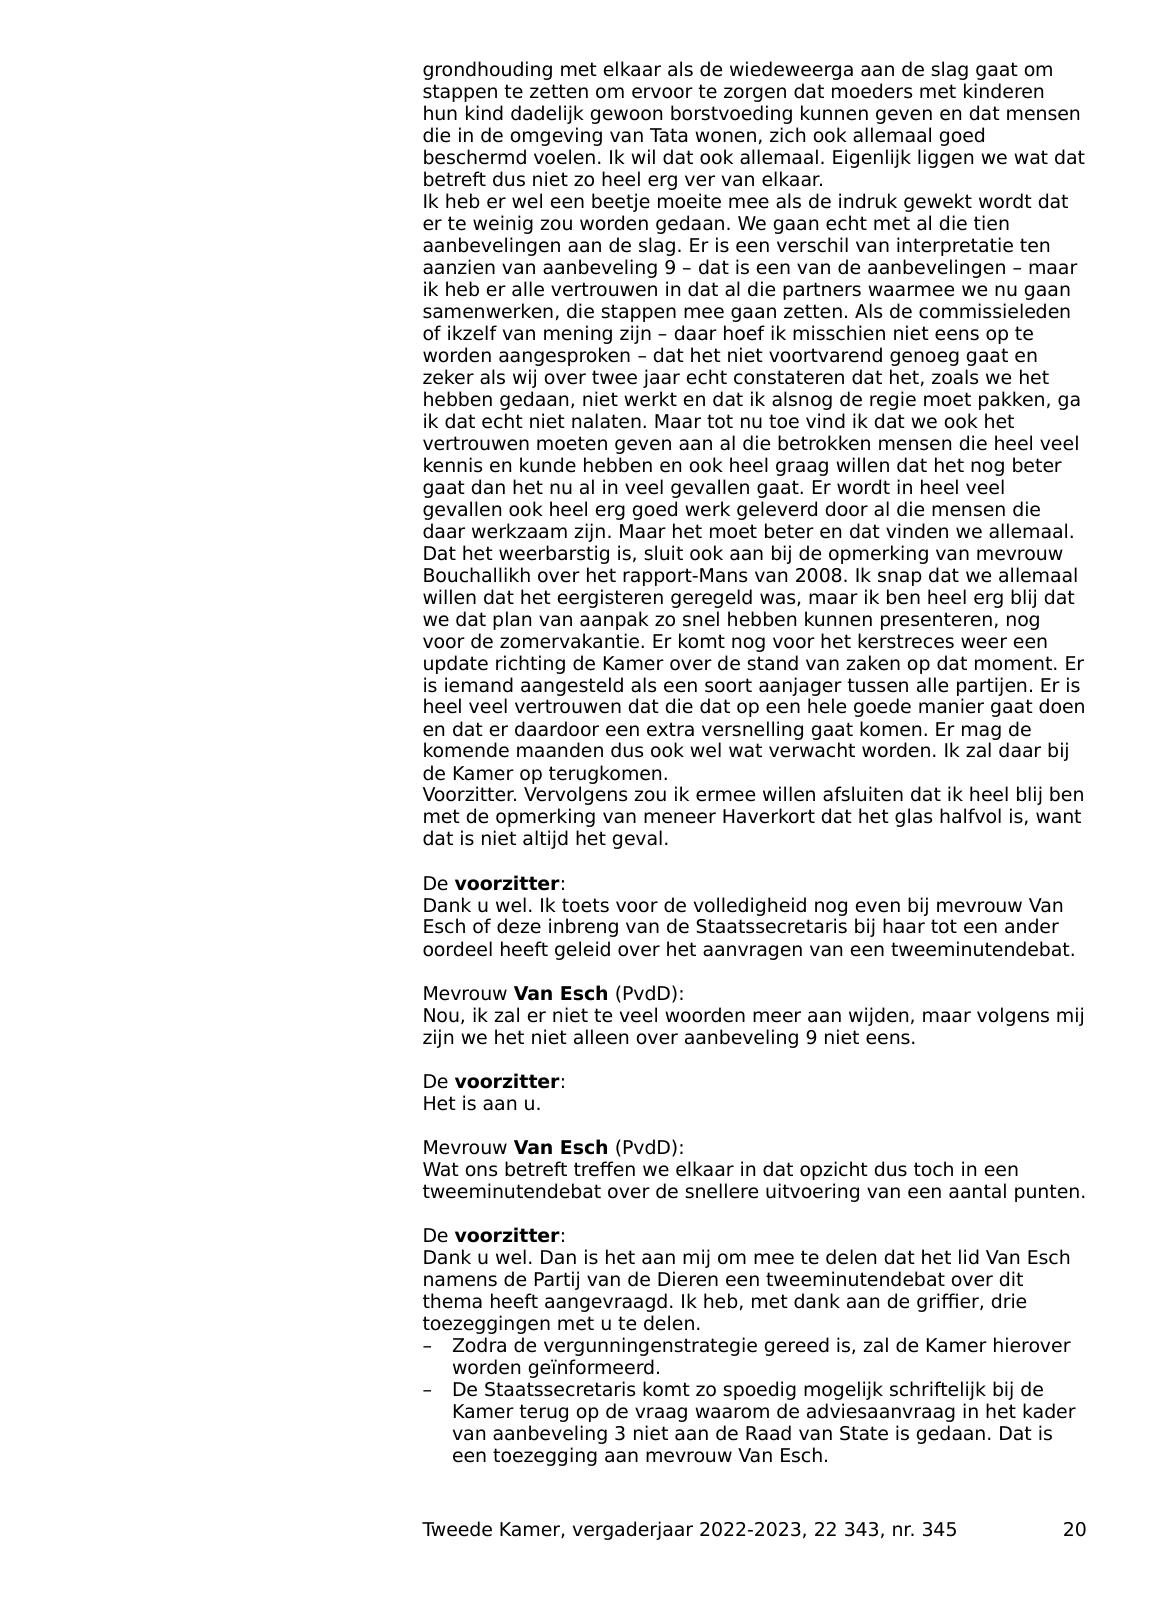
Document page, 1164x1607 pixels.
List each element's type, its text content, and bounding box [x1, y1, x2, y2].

text De voorzitter: [422, 1225, 1087, 1247]
text – Zodra de vergunningenstrategie gereed is, zal de Kamer hierover worden geïnformeerd. [422, 1335, 1087, 1379]
text Mevrouw Van Esch (PvdD): [422, 983, 1087, 1004]
text Dank u wel. Dan is het aan mij om mee te delen dat het lid Van Esch namens de Partij van de Dieren een tweeminutendebat over dit thema heeft aangevraagd. Ik heb, met dank aan de griffier, drie toezeggingen met u te delen. [422, 1247, 1087, 1335]
text Het is aan u. [422, 1093, 1087, 1115]
text – De Staatssecretaris komt zo spoedig mogelijk schriftelijk bij de Kamer terug op de vraag waarom de adviesaanvraag in het kader van aanbeveling 3 niet aan de Raad van State is gedaan. Dat is een toezegging aan mevrouw Van Esch. [422, 1379, 1087, 1467]
text Voorzitter. Vervolgens zou ik ermee willen afsluiten dat ik heel blij ben met de opmerking van meneer Haverkort dat het glas halfvol is, want dat is niet altijd het geval. [422, 784, 1087, 850]
text Dank u wel. Ik toets voor de volledigheid nog even bij mevrouw Van Esch of deze inbreng van de Staatssecretaris bij haar tot een ander oordeel heeft geleid over het aanvragen van een tweeminutendebat. [422, 894, 1087, 960]
text Mevrouw Van Esch (PvdD): [422, 1137, 1087, 1159]
text Ik heb er wel een beetje moeite mee als de indruk gewekt wordt dat er te weinig zou worden gedaan. We gaan echt met al die tien aanbevelingen aan de slag. Er is een verschil van interpretatie ten aanzien van aanbeveling 9 – dat is een van de aanbevelingen – maar ik heb er alle vertrouwen in dat al die partners waarmee we nu gaan samenwerken, die stappen mee gaan zetten. Als de commissieleden of ikzelf van mening zijn – daar hoef ik misschien niet eens op te worden aangesproken – dat het niet voortvarend genoeg gaat en zeker als wij over twee jaar echt constateren dat het, zoals we het hebben gedaan, niet werkt en dat ik alsnog de regie moet pakken, ga ik dat echt niet nalaten. Maar tot nu toe vind ik dat we ook het vertrouwen moeten geven aan al die betrokken mensen die heel veel kennis en kunde hebben en ook heel graag willen dat het nog beter gaat dan het nu al in veel gevallen gaat. Er wordt in heel veel gevallen ook heel erg goed werk geleverd door al die mensen die daar werkzaam zijn. Maar het moet beter en dat vinden we allemaal. [422, 191, 1087, 543]
text Wat ons betreft treffen we elkaar in dat opzicht dus toch in een tweeminutendebat over de snellere uitvoering van een aantal punten. [422, 1159, 1087, 1203]
text Nou, ik zal er niet te veel woorden meer aan wijden, maar volgens mij zijn we het niet alleen over aanbeveling 9 niet eens. [422, 1004, 1087, 1048]
text Dat het weerbarstig is, sluit ook aan bij de opmerking van mevrouw Bouchallikh over het rapport-Mans van 2008. Ik snap dat we allemaal willen dat het eergisteren geregeld was, maar ik ben heel erg blij dat we dat plan van aanpak zo snel hebben kunnen presenteren, nog voor de zomervakantie. Er komt nog voor het kerstreces weer een update richting de Kamer over de stand van zaken op dat moment. Er is iemand aangesteld als een soort aanjager tussen alle partijen. Er is heel veel vertrouwen dat die dat op een hele goede manier gaat doen en dat er daardoor een extra versnelling gaat komen. Er mag de komende maanden dus ook wel wat verwacht worden. Ik zal daar bij de Kamer op terugkomen. [422, 543, 1087, 784]
text De voorzitter: [422, 872, 1087, 894]
text grondhouding met elkaar als de wiedeweerga aan de slag gaat om stappen te zetten om ervoor te zorgen dat moeders met kinderen hun kind dadelijk gewoon borstvoeding kunnen geven en dat mensen die in de omgeving van Tata wonen, zich ook allemaal goed beschermd voelen. Ik wil dat ook allemaal. Eigenlijk liggen we wat dat betreft dus niet zo heel erg ver van elkaar. [422, 59, 1087, 191]
text De voorzitter: [422, 1071, 1087, 1093]
